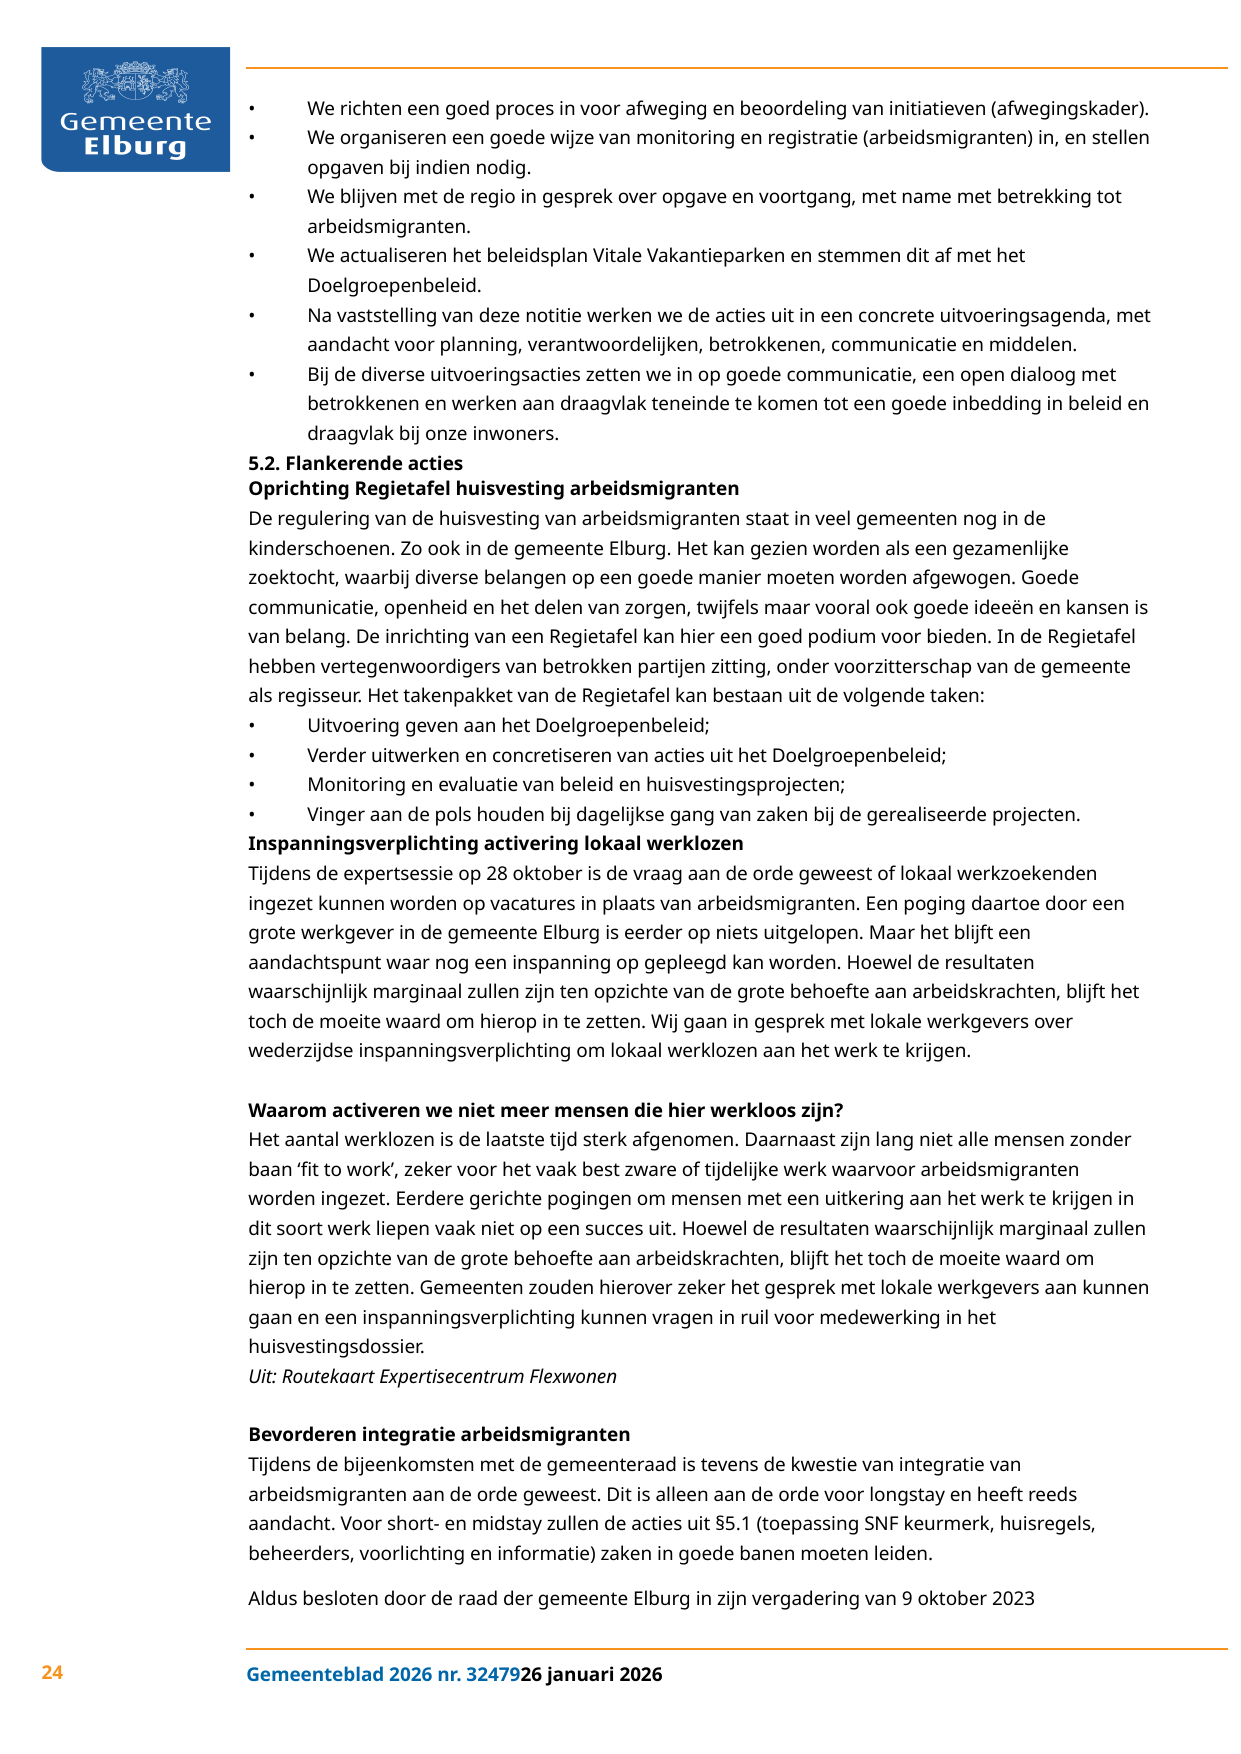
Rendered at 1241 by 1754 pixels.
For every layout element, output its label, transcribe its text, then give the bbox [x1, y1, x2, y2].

text Bevorderen integratie arbeidsmigranten [248, 1422, 1152, 1447]
text De regulering van de huisvesting van arbeidsmigranten staat in veel gemeenten nog in de kinderschoenen. Zo ook in de gemeente Elburg. Het kan gezien worden als een gezamenlijke zoektocht, waarbij diverse belangen op een goede manier moeten worden afgewogen. Goede communicatie, openheid en het delen van zorgen, twijfels maar vooral ook goede ideeën en kansen is van belang. De inrichting van een Regietafel kan hier een goed podium voor bieden. In de Regietafel hebben vertegenwoordigers van betrokken partijen zitting, onder voorzitterschap van de gemeente als regisseur. Het takenpakket van de Regietafel kan bestaan uit de volgende taken: [248, 505, 1152, 708]
picture [41, 47, 231, 172]
table_header Waarom activeren we niet meer mensen die hier werkloos zijn? Het aantal werklozen is de laatste tijd sterk afgenomen. Daarnaast zijn lang niet alle mensen zonder baan ‘fit to work’, zeker voor het vaak best zware of tijdelijke werk waarvoor arbeidsmigranten worden ingezet. Eerdere gerichte pogingen om mensen met een uitkering aan het werk te krijgen in dit soort werk liepen vaak niet op een succes uit. Hoewel de resultaten waarschijnlijk marginaal zullen zijn ten opzichte van de grote behoefte aan arbeidskrachten, blijft het toch de moeite waard om hierop in te zetten. Gemeenten zouden hierover zeker het gesprek met lokale werkgevers aan kunnen gaan en een inspanningsverplichting kunnen vragen in ruil voor medewerking in het huisvestingsdossier. Uit: Routekaart Expertisecentrum Flexwonen [248, 1097, 1152, 1389]
list Na vaststelling van deze notitie werken we de acties uit in een concrete uitvoeringsagenda, met aandacht voor planning, verantwoordelijken, betrokkenen, communicatie en middelen. [248, 302, 1152, 357]
list Monitoring en evaluatie van beleid en huisvestingsprojecten; [248, 771, 1152, 797]
list We actualiseren het beleidsplan Vitale Vakantieparken en stemmen dit af met het Doelgroepenbeleid. [248, 243, 1152, 298]
list We richten een goed proces in voor afweging en beoordeling van initiatieven (afwegingskader). [248, 95, 1152, 121]
text 5.2. Flankerende acties [248, 450, 1152, 476]
text Inspanningsverplichting activering lokaal werklozen [248, 831, 1152, 856]
list Verder uitwerken en concretiseren van acties uit het Doelgroepenbeleid; [248, 742, 1152, 767]
text Tijdens de expertsessie op 28 oktober is de vraag aan de orde geweest of lokaal werkzoekenden ingezet kunnen worden op vacatures in plaats van arbeidsmigranten. Een poging daartoe door een grote werkgever in de gemeente Elburg is eerder op niets uitgelopen. Maar het blijft een aandachtspunt waar nog een inspanning op gepleegd kan worden. Hoewel de resultaten waarschijnlijk marginaal zullen zijn ten opzichte van de grote behoefte aan arbeidskrachten, blijft het toch de moeite waard om hierop in te zetten. Wij gaan in gesprek met lokale werkgevers over wederzijdse inspanningsverplichting om lokaal werklozen aan het werk te krijgen. [248, 860, 1152, 1063]
list We organiseren een goede wijze van monitoring en registratie (arbeidsmigranten) in, en stellen opgaven bij indien nodig. [248, 124, 1152, 180]
list Uitvoering geven aan het Doelgroepenbeleid; [248, 712, 1152, 738]
list We blijven met de regio in gesprek over opgave en voortgang, met name met betrekking tot arbeidsmigranten. [248, 183, 1152, 239]
text Tijdens de bijeenkomsten met de gemeenteraad is tevens de kwestie van integratie van arbeidsmigranten aan de orde geweest. Dit is alleen aan de orde voor longstay en heeft reeds aandacht. Voor short- en midstay zullen de acties uit §5.1 (toepassing SNF keurmerk, huisregels, beheerders, voorlichting en informatie) zaken in goede banen moeten leiden. [248, 1451, 1152, 1566]
text Oprichting Regietafel huisvesting arbeidsmigranten [248, 476, 1152, 501]
list Vinger aan de pols houden bij dagelijkse gang van zaken bij de gerealiseerde projecten. [248, 801, 1152, 827]
list Bij de diverse uitvoeringsacties zetten we in op goede communicatie, een open dialoog met betrokkenen en werken aan draagvlak teneinde te komen tot een goede inbedding in beleid en draagvlak bij onze inwoners. [248, 361, 1152, 446]
text Aldus besloten door de raad der gemeente Elburg in zijn vergadering van 9 oktober 2023 [248, 1586, 1152, 1611]
